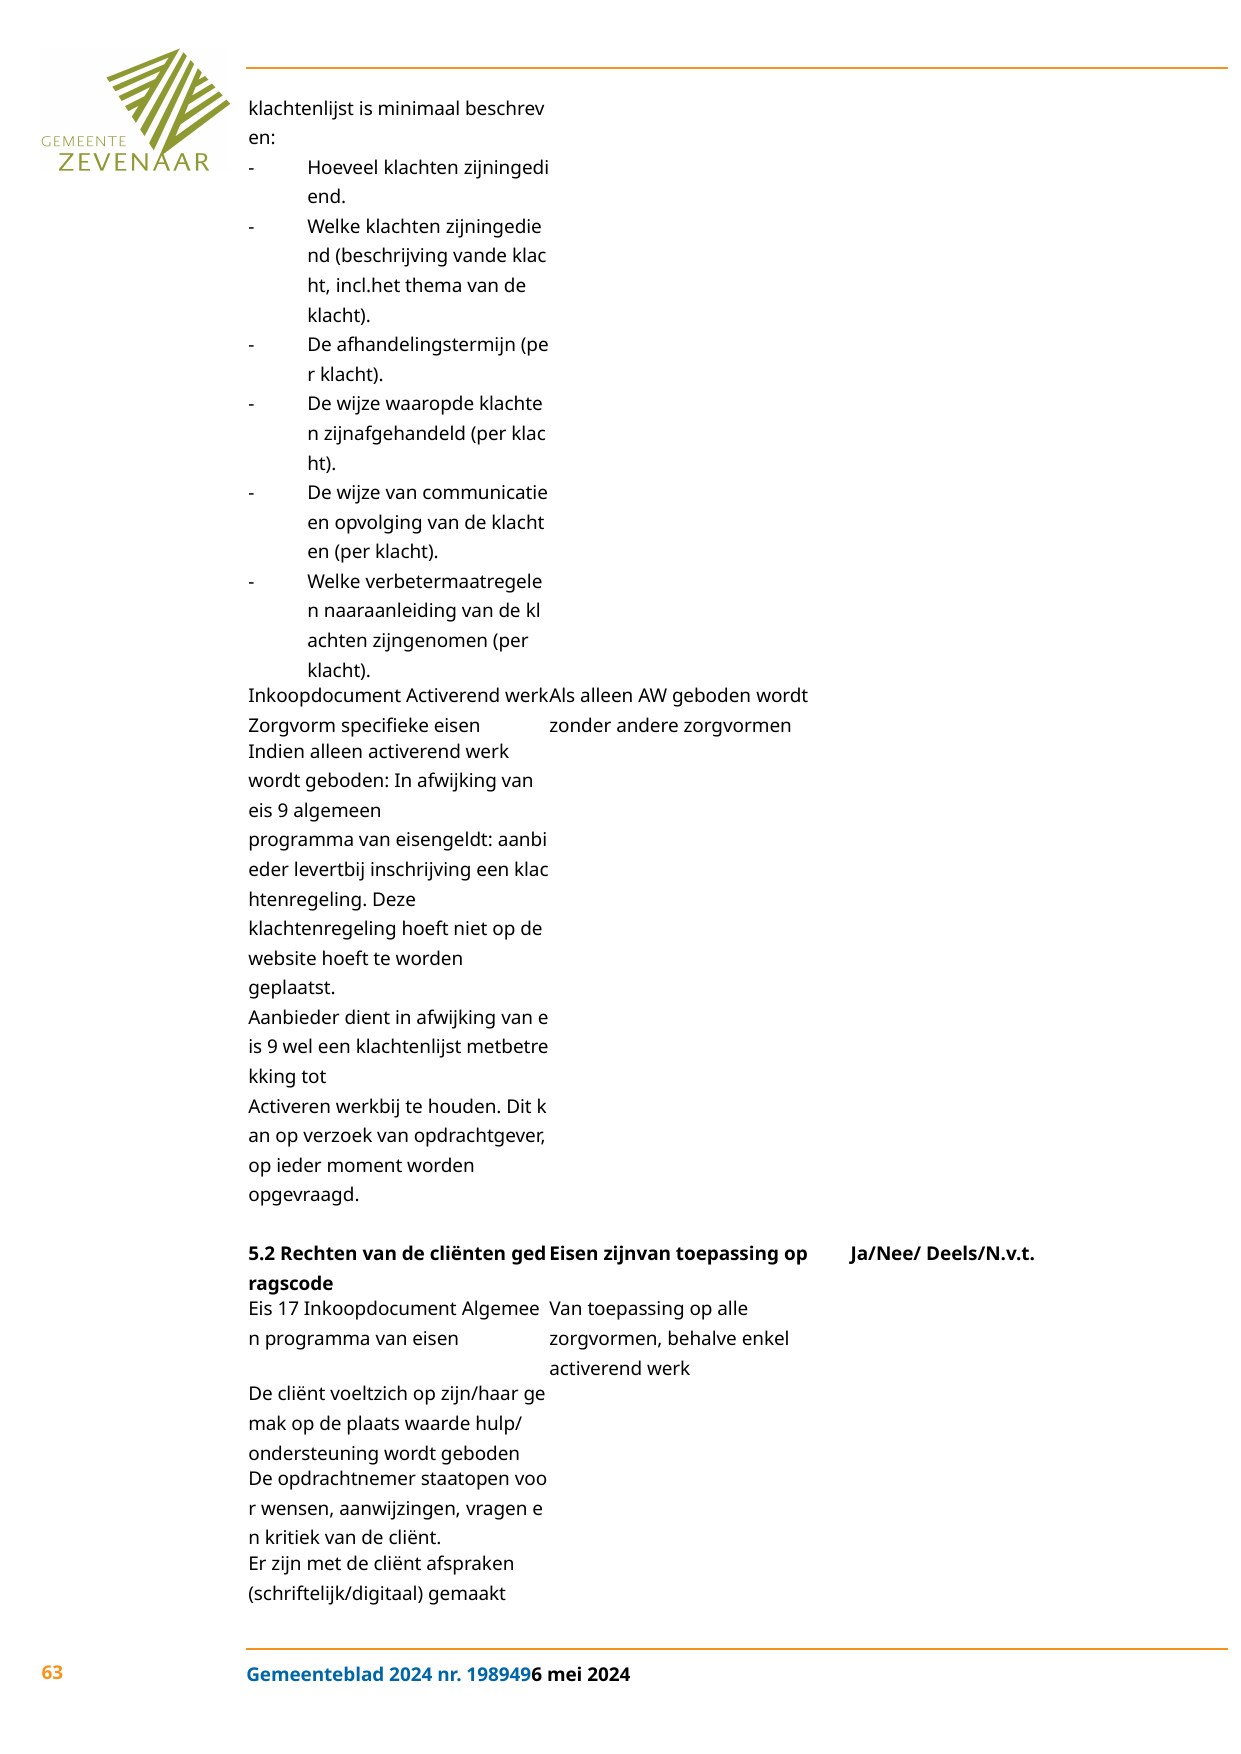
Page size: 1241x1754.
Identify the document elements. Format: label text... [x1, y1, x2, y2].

table_cell [850, 1296, 1152, 1381]
table_cell [549, 1381, 850, 1465]
table_cell De opdrachtnemer staatopen voor wensen, aanwijzingen, vragen en kritiek van de cliënt. [248, 1465, 549, 1550]
table_cell Indien alleen activerend werk wordt geboden: In afwijking van eis 9 algemeen programma van eisengeldt: aanbieder levertbij inschrijving een klachtenregeling. Deze klachtenregeling hoeft niet op de website hoeft te worden geplaatst. Aanbieder dient in afwijking van eis 9 wel een klachtenlijst metbetrekking tot Activeren werkbij te houden. Dit kan op verzoek van opdrachtgever, op ieder moment worden opgevraagd. [248, 738, 549, 1207]
table_cell [549, 1465, 850, 1550]
table_header Eisen zijnvan toepassing op [549, 1240, 850, 1296]
table_cell [850, 1381, 1152, 1465]
table_cell [549, 738, 850, 1207]
table_cell [850, 95, 1152, 683]
table_header Ja/Nee/ Deels/N.v.t. [850, 1240, 1152, 1296]
table_cell Eis 17 Inkoopdocument Algemeen programma van eisen [248, 1296, 549, 1381]
table_cell Van toepassing op alle zorgvormen, behalve enkel activerend werk [549, 1296, 850, 1381]
table_cell De cliënt voeltzich op zijn/haar gemak op de plaats waarde hulp/ondersteuning wordt geboden [248, 1381, 549, 1465]
table_cell [850, 683, 1152, 738]
table_cell [850, 1550, 1152, 1606]
table_cell [850, 1465, 1152, 1550]
table_cell Er zijn met de cliënt afspraken (schriftelijk/digitaal) gemaakt [248, 1550, 549, 1606]
table_cell [549, 1550, 850, 1606]
table_header 5.2 Rechten van de cliënten gedragscode [248, 1240, 549, 1296]
table_cell klachtenlijst is minimaal beschreven: Hoeveel klachten zijningediend. Welke klachten zijningediend (beschrijving vande klacht, incl.het thema van de klacht). De afhandelingstermijn (per klacht). De wijze waaropde klachten zijnafgehandeld (per klacht). De wijze van communicatie en opvolging van de klachten (per klacht). Welke verbetermaatregelen naaraanleiding van de klachten zijngenomen (per klacht). [248, 95, 549, 683]
picture [41, 47, 231, 172]
table_cell Als alleen AW geboden wordt zonder andere zorgvormen [549, 683, 850, 738]
table_cell Inkoopdocument Activerend werk Zorgvorm specifieke eisen [248, 683, 549, 738]
table_cell [850, 738, 1152, 1207]
table_cell [549, 95, 850, 683]
